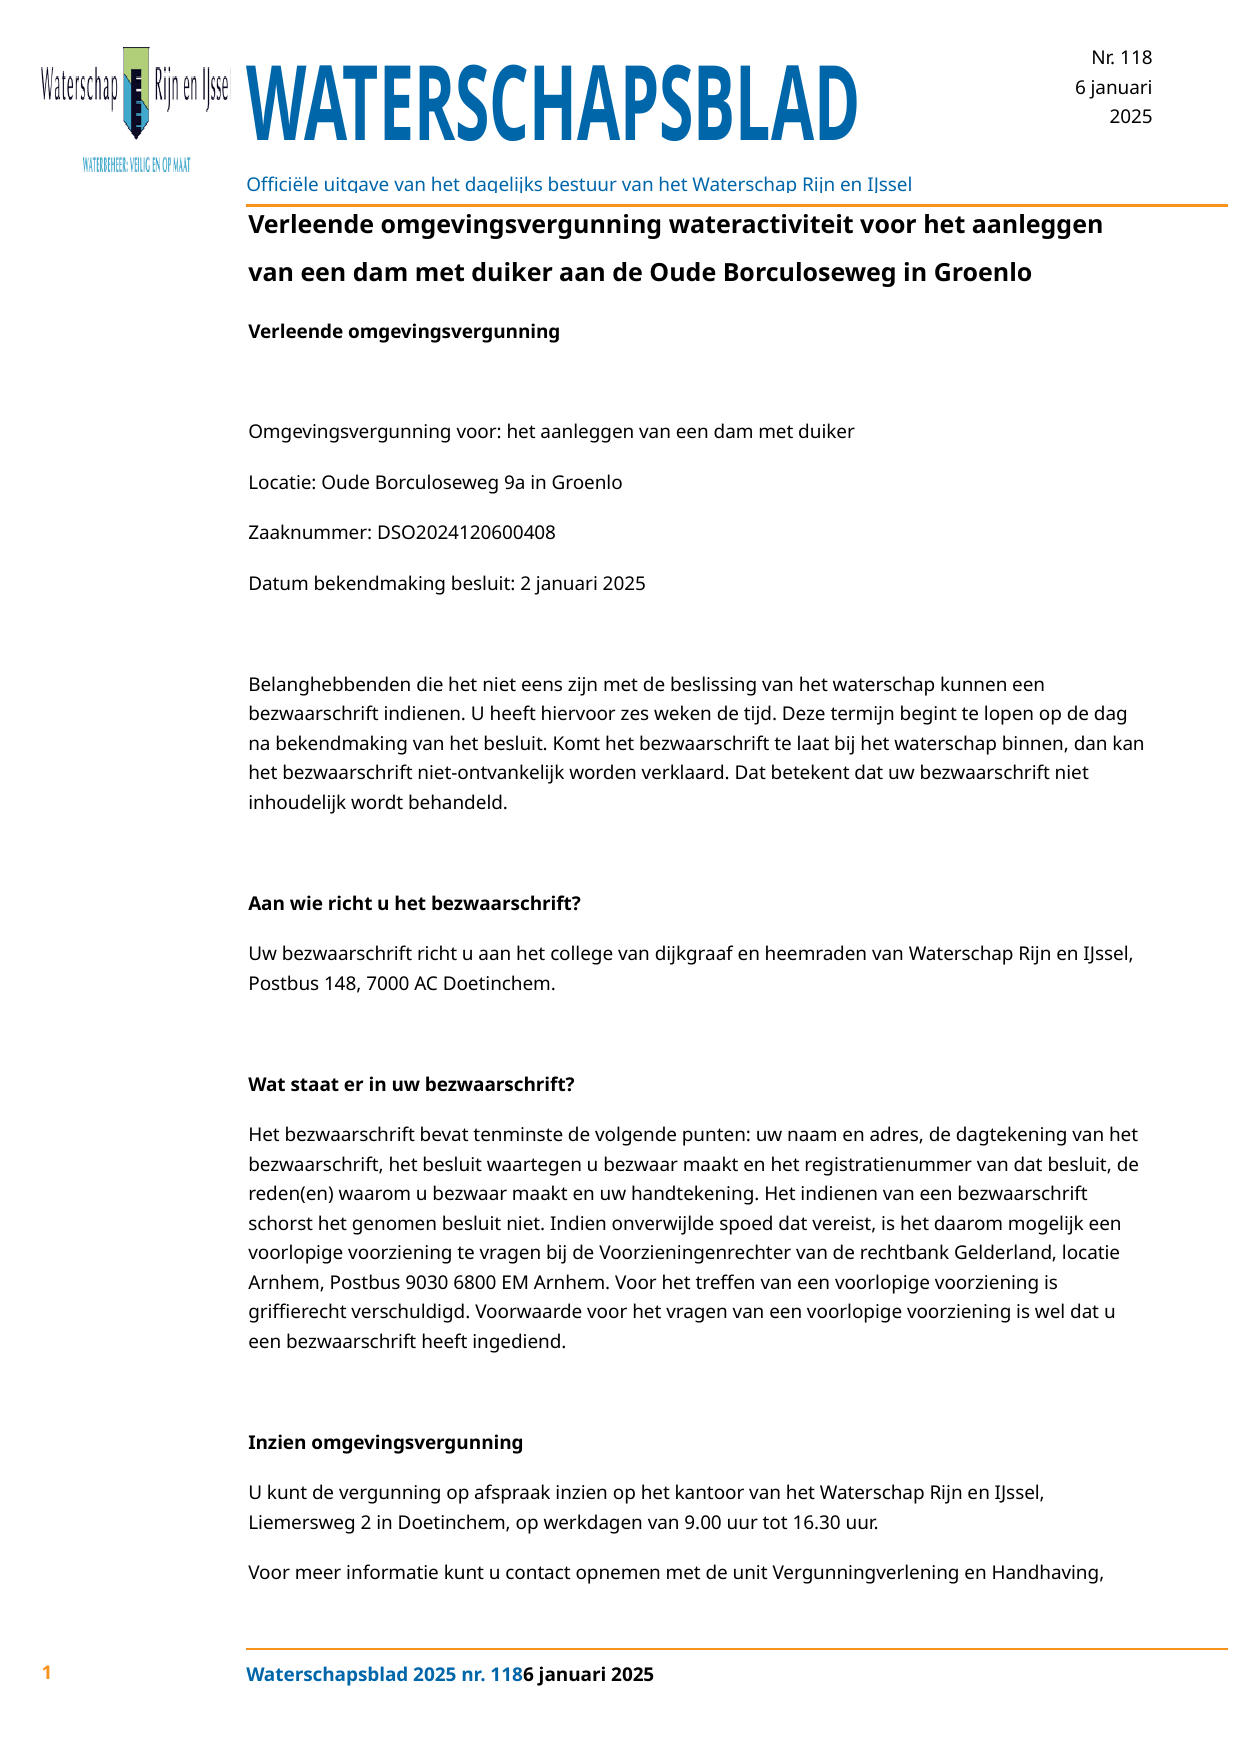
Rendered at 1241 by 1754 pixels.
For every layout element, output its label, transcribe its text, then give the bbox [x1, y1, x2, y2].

text Aan wie richt u het bezwaarschrift? [248, 890, 1152, 916]
text Het bezwaarschrift bevat tenminste de volgende punten: uw naam en adres, de dagtekening van het bezwaarschrift, het besluit waartegen u bezwaar maakt en het registratienummer van dat besluit, de reden(en) waarom u bezwaar maakt en uw handtekening. Het indienen van een bezwaarschrift schorst het genomen besluit niet. Indien onverwijlde spoed dat vereist, is het daarom mogelijk een voorlopige voorziening te vragen bij de Voorzieningenrechter van de rechtbank Gelderland, locatie Arnhem, Postbus 9030 6800 EM Arnhem. Voor het treffen van een voorlopige voorziening is griffierecht verschuldigd. Voorwaarde voor het vragen van een voorlopige voorziening is wel dat u een bezwaarschrift heeft ingediend. [248, 1121, 1152, 1354]
text U kunt de vergunning op afspraak inzien op het kantoor van het Waterschap Rijn en IJssel, Liemersweg 2 in Doetinchem, op werkdagen van 9.00 uur tot 16.30 uur. [248, 1479, 1152, 1535]
text Zaaknummer: DSO2024120600408 [248, 519, 1152, 545]
picture [41, 47, 231, 172]
text Voor meer informatie kunt u contact opnemen met de unit Vergunningverlening en Handhaving, [248, 1559, 1152, 1585]
text Inzien omgevingsvergunning [248, 1429, 1152, 1455]
text Belanghebbenden die het niet eens zijn met de beslissing van het waterschap kunnen een bezwaarschrift indienen. U heeft hiervoor zes weken de tijd. Deze termijn begint te lopen op de dag na bekendmaking van het besluit. Komt het bezwaarschrift te laat bij het waterschap binnen, dan kan het bezwaarschrift niet-ontvankelijk worden verklaard. Dat betekent dat uw bezwaarschrift niet inhoudelijk wordt behandeld. [248, 671, 1152, 815]
text Verleende omgevingsvergunning [248, 318, 1152, 344]
text Omgevingsvergunning voor: het aanleggen van een dam met duiker [248, 419, 1152, 444]
text Uw bezwaarschrift richt u aan het college van dijkgraaf en heemraden van Waterschap Rijn en IJssel, Postbus 148, 7000 AC Doetinchem. [248, 940, 1152, 996]
text Datum bekendmaking besluit: 2 januari 2025 [248, 570, 1152, 596]
text Verleende omgevingsvergunning wateractiviteit voor het aanleggen van een dam met duiker aan de Oude Borculoseweg in Groenlo [248, 207, 1152, 288]
text Wat staat er in uw bezwaarschrift? [248, 1071, 1152, 1097]
text Locatie: Oude Borculoseweg 9a in Groenlo [248, 469, 1152, 495]
